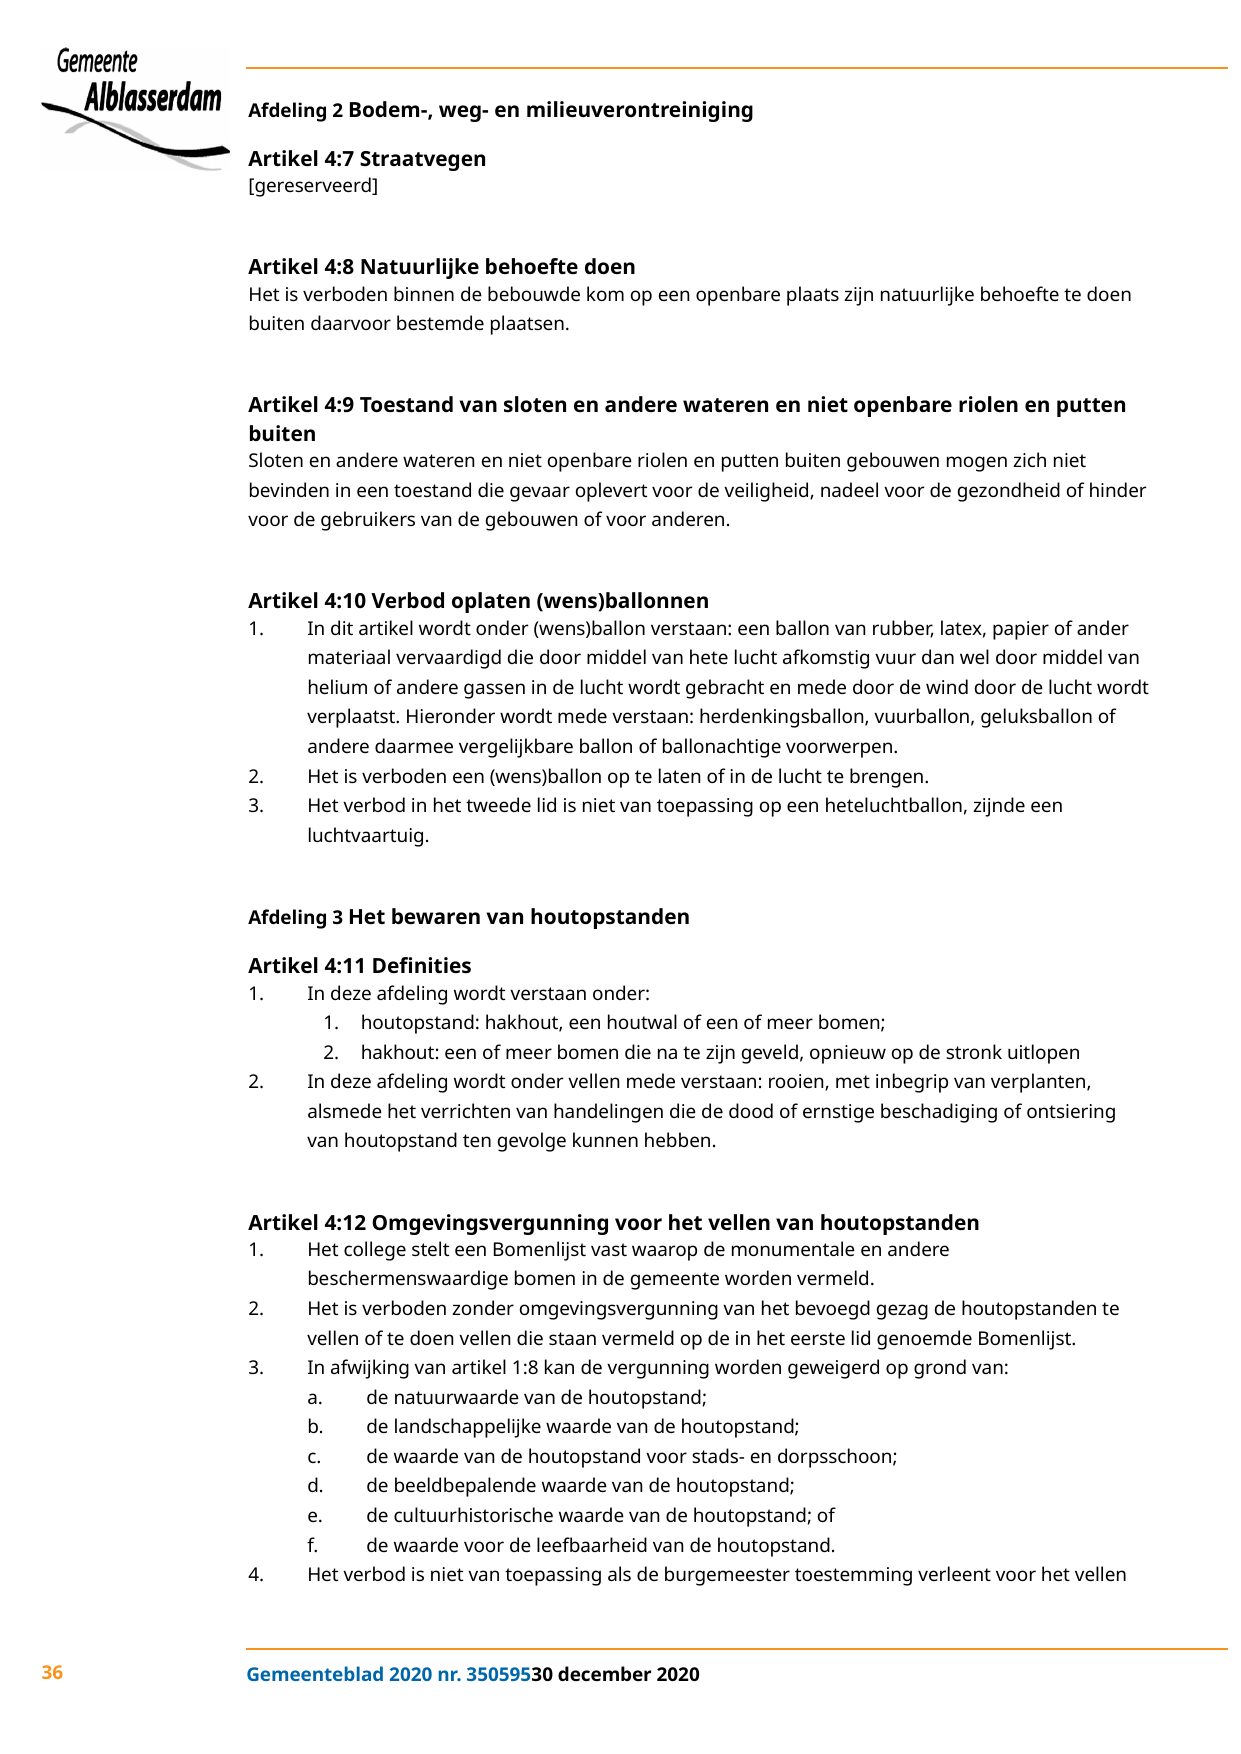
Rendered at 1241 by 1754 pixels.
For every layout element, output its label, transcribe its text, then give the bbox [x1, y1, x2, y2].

list Het college stelt een Bomenlijst vast waarop de monumentale en andere beschermenswaardige bomen in de gemeente worden vermeld. [248, 1236, 1152, 1291]
list In deze afdeling wordt verstaan onder: [248, 980, 1152, 1005]
text Afdeling 2 Bodem-, weg- en milieuverontreiniging [248, 95, 1152, 123]
list Het verbod in het tweede lid is niet van toepassing op een heteluchtballon, zijnde een luchtvaartuig. [248, 792, 1152, 848]
list Het is verboden zonder omgevingsvergunning van het bevoegd gezag de houtopstanden te vellen of te doen vellen die staan vermeld op de in het eerste lid genoemde Bomenlijst. [248, 1295, 1152, 1351]
list hakhout: een of meer bomen die na te zijn geveld, opnieuw op de stronk uitlopen [323, 1039, 1152, 1064]
list In dit artikel wordt onder (wens)ballon verstaan: een ballon van rubber, latex, papier of ander materiaal vervaardigd die door middel van hete lucht afkomstig vuur dan wel door middel van helium of andere gassen in de lucht wordt gebracht en mede door de wind door de lucht wordt verplaatst. Hieronder wordt mede verstaan: herdenkingsballon, vuurballon, geluksballon of andere daarmee vergelijkbare ballon of ballonachtige voorwerpen. [248, 615, 1152, 759]
picture [41, 47, 231, 172]
text Artikel 4:11 Definities [248, 951, 1152, 980]
text Artikel 4:10 Verbod oplaten (wens)ballonnen [248, 587, 1152, 615]
list In deze afdeling wordt onder vellen mede verstaan: rooien, met inbegrip van verplanten, alsmede het verrichten van handelingen die de dood of ernstige beschadiging of ontsiering van houtopstand ten gevolge kunnen hebben. [248, 1068, 1152, 1153]
list de cultuurhistorische waarde van de houtopstand; of [307, 1502, 1152, 1528]
text Afdeling 3 Het bewaren van houtopstanden [248, 902, 1152, 930]
list de waarde van de houtopstand voor stads- en dorpsschoon; [307, 1443, 1152, 1469]
list Het verbod is niet van toepassing als de burgemeester toestemming verleent voor het vellen [248, 1561, 1152, 1587]
text Artikel 4:9 Toestand van sloten en andere wateren en niet openbare riolen en putten buiten [248, 391, 1152, 447]
text Sloten en andere wateren en niet openbare riolen en putten buiten gebouwen mogen zich niet bevinden in een toestand die gevaar oplevert voor de veiligheid, nadeel voor de gezondheid of hinder voor de gebruikers van de gebouwen of voor anderen. [248, 447, 1152, 532]
list de natuurwaarde van de houtopstand; [307, 1384, 1152, 1410]
list houtopstand: hakhout, een houtwal of een of meer bomen; [323, 1009, 1152, 1035]
text Het is verboden binnen de bebouwde kom op een openbare plaats zijn natuurlijke behoefte te doen buiten daarvoor bestemde plaatsen. [248, 281, 1152, 336]
list de beeldbepalende waarde van de houtopstand; [307, 1473, 1152, 1498]
list Het is verboden een (wens)ballon op te laten of in de lucht te brengen. [248, 763, 1152, 789]
list In afwijking van artikel 1:8 kan de vergunning worden geweigerd op grond van: [248, 1354, 1152, 1380]
text Artikel 4:7 Straatvegen [248, 144, 1152, 172]
list de landschappelijke waarde van de houtopstand; [307, 1413, 1152, 1439]
list de waarde voor de leefbaarheid van de houtopstand. [307, 1532, 1152, 1558]
text Artikel 4:8 Natuurlijke behoefte doen [248, 252, 1152, 281]
text [gereserveerd] [248, 172, 1152, 198]
text Artikel 4:12 Omgevingsvergunning voor het vellen van houtopstanden [248, 1208, 1152, 1236]
